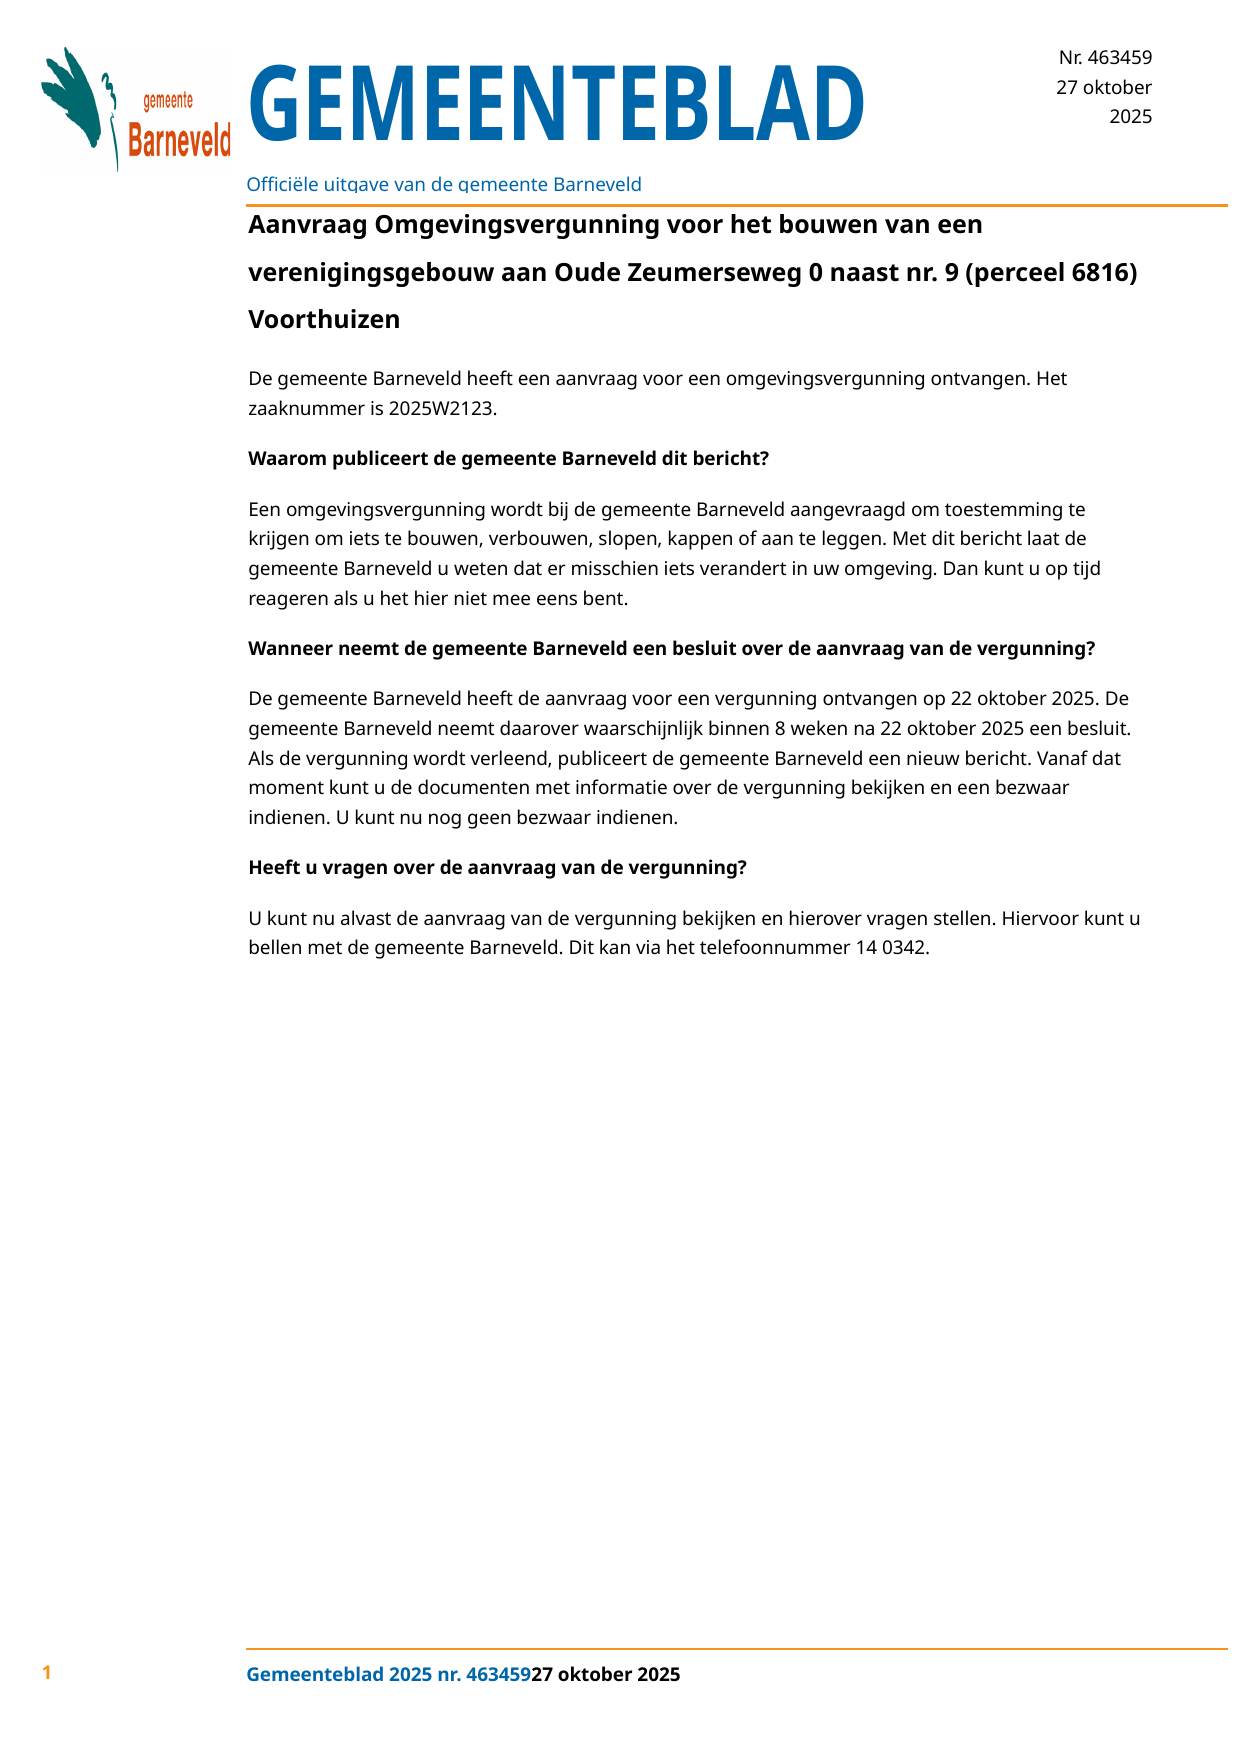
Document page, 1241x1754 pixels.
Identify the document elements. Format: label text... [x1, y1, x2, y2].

text Wanneer neemt de gemeente Barneveld een besluit over de aanvraag van de vergunning? [248, 635, 1152, 661]
picture [41, 47, 231, 172]
text De gemeente Barneveld heeft de aanvraag voor een vergunning ontvangen op 22 oktober 2025. De gemeente Barneveld neemt daarover waarschijnlijk binnen 8 weken na 22 oktober 2025 een besluit. Als de vergunning wordt verleend, publiceert de gemeente Barneveld een nieuw bericht. Vanaf dat moment kunt u de documenten met informatie over de vergunning bekijken en een bezwaar indienen. U kunt nu nog geen bezwaar indienen. [248, 686, 1152, 829]
text De gemeente Barneveld heeft een aanvraag voor een omgevingsvergunning ontvangen. Het zaaknummer is 2025W2123. [248, 366, 1152, 421]
text Een omgevingsvergunning wordt bij de gemeente Barneveld aangevraagd om toestemming te krijgen om iets te bouwen, verbouwen, slopen, kappen of aan te leggen. Met dit bericht laat de gemeente Barneveld u weten dat er misschien iets verandert in uw omgeving. Dan kunt u op tijd reageren als u het hier niet mee eens bent. [248, 496, 1152, 610]
text Waarom publiceert de gemeente Barneveld dit bericht? [248, 446, 1152, 471]
text U kunt nu alvast de aanvraag van de vergunning bekijken en hierover vragen stellen. Hiervoor kunt u bellen met de gemeente Barneveld. Dit kan via het telefoonnummer 14 0342. [248, 905, 1152, 960]
text Heeft u vragen over de aanvraag van de vergunning? [248, 854, 1152, 880]
text Aanvraag Omgevingsvergunning voor het bouwen van een verenigingsgebouw aan Oude Zeumerseweg 0 naast nr. 9 (perceel 6816) Voorthuizen [248, 207, 1152, 336]
